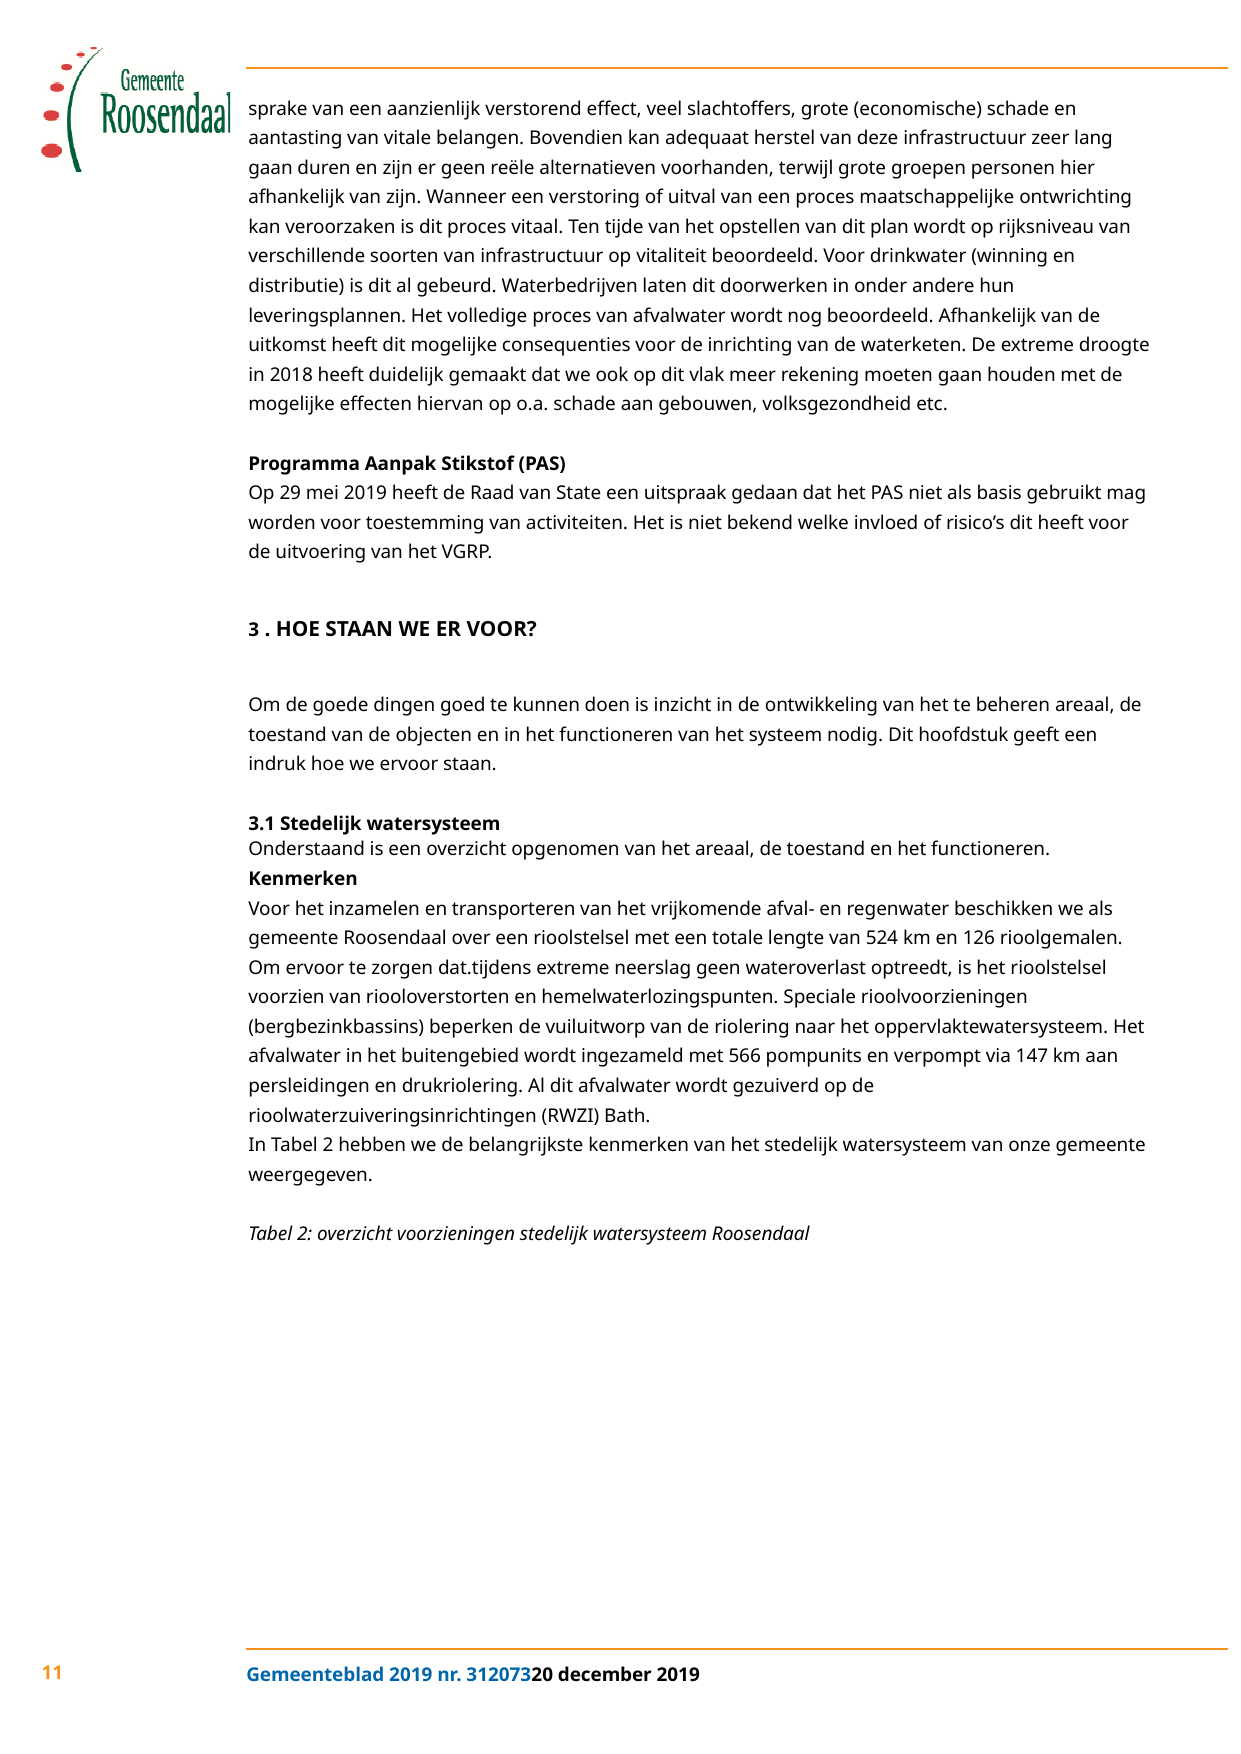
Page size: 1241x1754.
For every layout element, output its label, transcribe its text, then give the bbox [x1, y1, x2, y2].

text sprake van een aanzienlijk verstorend effect, veel slachtoffers, grote (economische) schade en aantasting van vitale belangen. Bovendien kan adequaat herstel van deze infrastructuur zeer lang gaan duren en zijn er geen reële alternatieven voorhanden, terwijl grote groepen personen hier afhankelijk van zijn. Wanneer een verstoring of uitval van een proces maatschappelijke ontwrichting kan veroorzaken is dit proces vitaal. Ten tijde van het opstellen van dit plan wordt op rijksniveau van verschillende soorten van infrastructuur op vitaliteit beoordeeld. Voor drinkwater (winning en distributie) is dit al gebeurd. Waterbedrijven laten dit doorwerken in onder andere hun leveringsplannen. Het volledige proces van afvalwater wordt nog beoordeeld. Afhankelijk van de uitkomst heeft dit mogelijke consequenties voor de inrichting van de waterketen. De extreme droogte in 2018 heeft duidelijk gemaakt dat we ook op dit vlak meer rekening moeten gaan houden met de mogelijke effecten hiervan op o.a. schade aan gebouwen, volksgezondheid etc. [248, 95, 1152, 416]
text Om de goede dingen goed te kunnen doen is inzicht in de ontwikkeling van het te beheren areaal, de toestand van de objecten en in het functioneren van het systeem nodig. Dit hoofdstuk geeft een indruk hoe we ervoor staan. [248, 691, 1152, 776]
text Onderstaand is een overzicht opgenomen van het areaal, de toestand en het functioneren. [248, 836, 1152, 861]
text Kenmerken [248, 865, 1152, 891]
text 3.1 Stedelijk watersysteem [248, 810, 1152, 836]
text Op 29 mei 2019 heeft de Raad van State een uitspraak gedaan dat het PAS niet als basis gebruikt mag worden voor toestemming van activiteiten. Het is niet bekend welke invloed of risico’s dit heeft voor de uitvoering van het VGRP. [248, 479, 1152, 564]
text Voor het inzamelen en transporteren van het vrijkomende afval- en regenwater beschikken we als gemeente Roosendaal over een rioolstelsel met een totale lengte van 524 km en 126 rioolgemalen. Om ervoor te zorgen dat.tijdens extreme neerslag geen wateroverlast optreedt, is het rioolstelsel voorzien van riooloverstorten en hemelwaterlozingspunten. Speciale rioolvoorzieningen (bergbezinkbassins) beperken de vuiluitworp van de riolering naar het oppervlaktewatersysteem. Het afvalwater in het buitengebied wordt ingezameld met 566 pompunits en verpompt via 147 km aan persleidingen en drukriolering. Al dit afvalwater wordt gezuiverd op de rioolwaterzuiveringsinrichtingen (RWZI) Bath. [248, 895, 1152, 1127]
text In Tabel 2 hebben we de belangrijkste kenmerken van het stedelijk watersysteem van onze gemeente weergegeven. [248, 1131, 1152, 1187]
text 3 . HOE STAAN WE ER VOOR? [248, 614, 1152, 642]
text Tabel 2: overzicht voorzieningen stedelijk watersysteem Roosendaal [248, 1220, 1152, 1246]
text Programma Aanpak Stikstof (PAS) [248, 450, 1152, 476]
picture [41, 47, 231, 172]
